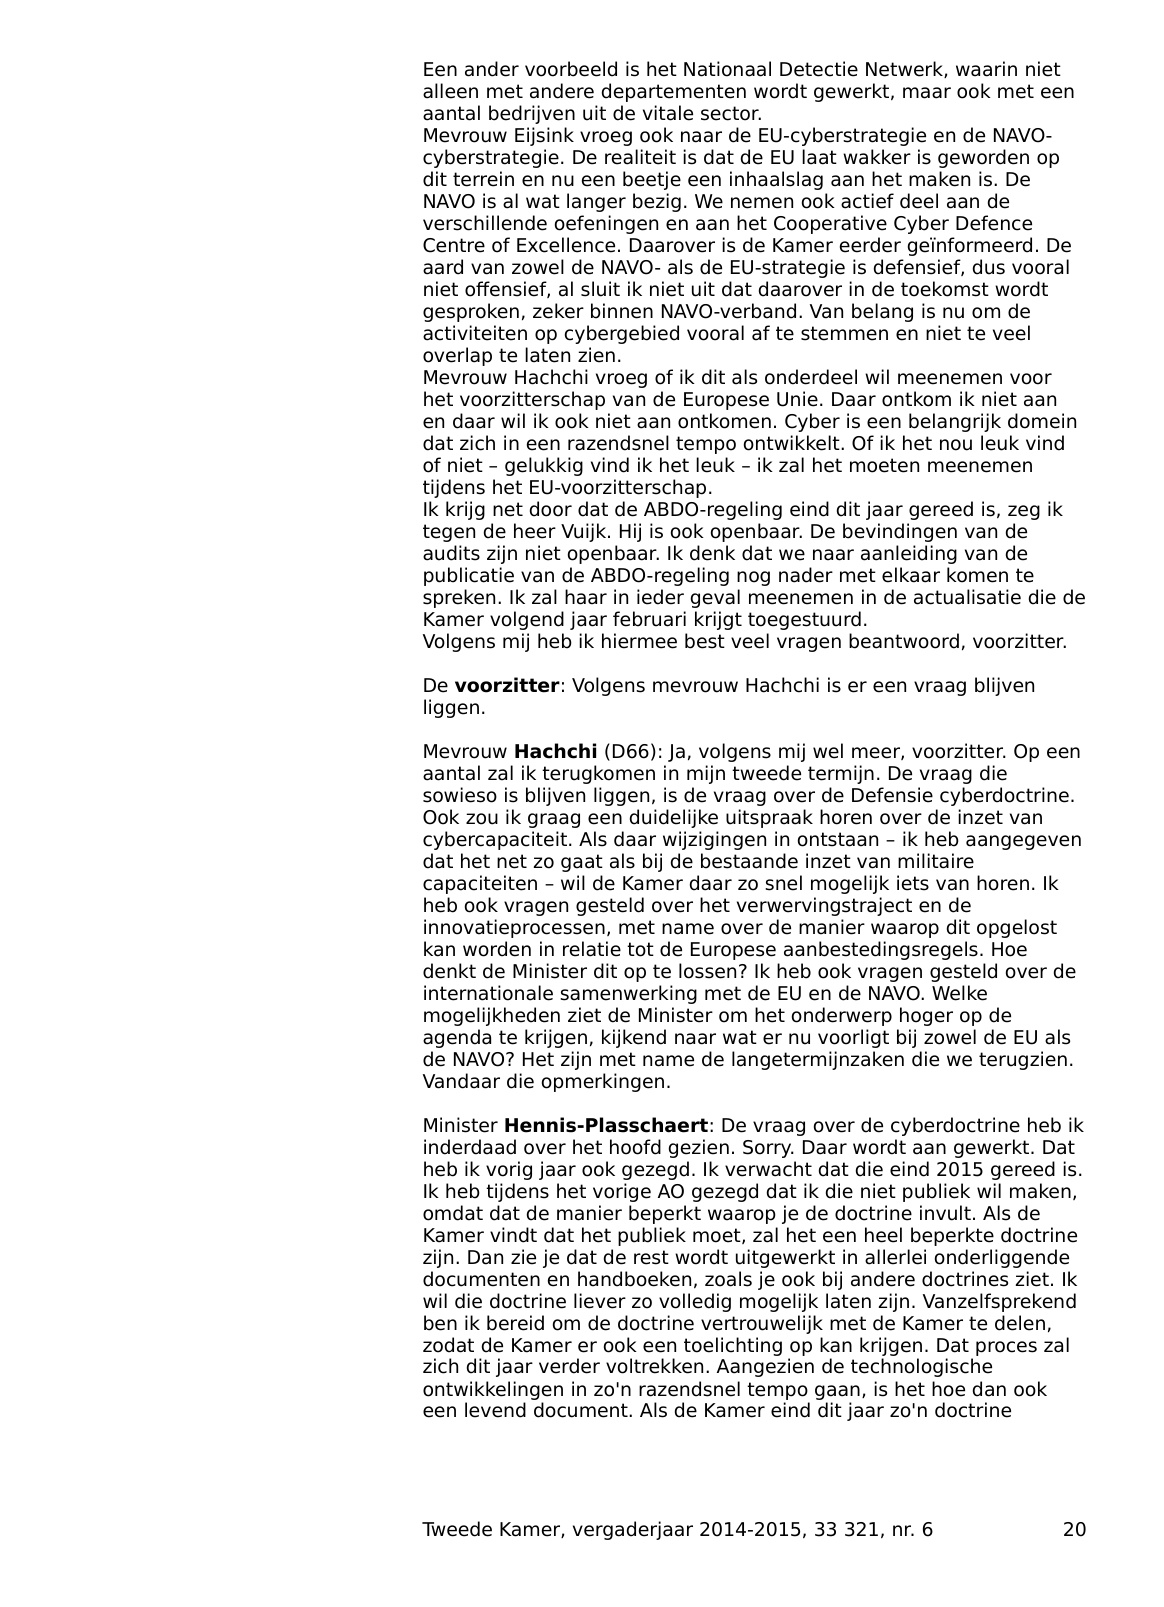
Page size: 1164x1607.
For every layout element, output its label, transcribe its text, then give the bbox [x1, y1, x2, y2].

text Volgens mij heb ik hiermee best veel vragen beantwoord, voorzitter. [422, 631, 1087, 652]
text Mevrouw Hachchi vroeg of ik dit als onderdeel wil meenemen voor het voorzitterschap van de Europese Unie. Daar ontkom ik niet aan en daar wil ik ook niet aan ontkomen. Cyber is een belangrijk domein dat zich in een razendsnel tempo ontwikkelt. Of ik het nou leuk vind of niet – gelukkig vind ik het leuk – ik zal het moeten meenemen tijdens het EU-voorzitterschap. [422, 367, 1087, 499]
text De voorzitter: Volgens mevrouw Hachchi is er een vraag blijven liggen. [422, 675, 1087, 719]
text Ik krijg net door dat de ABDO-regeling eind dit jaar gereed is, zeg ik tegen de heer Vuijk. Hij is ook openbaar. De bevindingen van de audits zijn niet openbaar. Ik denk dat we naar aanleiding van de publicatie van de ABDO-regeling nog nader met elkaar komen te spreken. Ik zal haar in ieder geval meenemen in de actualisatie die de Kamer volgend jaar februari krijgt toegestuurd. [422, 499, 1087, 631]
text Een ander voorbeeld is het Nationaal Detectie Netwerk, waarin niet alleen met andere departementen wordt gewerkt, maar ook met een aantal bedrijven uit de vitale sector. [422, 59, 1087, 125]
text Minister Hennis-Plasschaert: De vraag over de cyberdoctrine heb ik inderdaad over het hoofd gezien. Sorry. Daar wordt aan gewerkt. Dat heb ik vorig jaar ook gezegd. Ik verwacht dat die eind 2015 gereed is. Ik heb tijdens het vorige AO gezegd dat ik die niet publiek wil maken, omdat dat de manier beperkt waarop je de doctrine invult. Als de Kamer vindt dat het publiek moet, zal het een heel beperkte doctrine zijn. Dan zie je dat de rest wordt uitgewerkt in allerlei onderliggende documenten en handboeken, zoals je ook bij andere doctrines ziet. Ik wil die doctrine liever zo volledig mogelijk laten zijn. Vanzelfsprekend ben ik bereid om de doctrine vertrouwelijk met de Kamer te delen, zodat de Kamer er ook een toelichting op kan krijgen. Dat proces zal zich dit jaar verder voltrekken. Aangezien de technologische ontwikkelingen in zo'n razendsnel tempo gaan, is het hoe dan ook een levend document. Als de Kamer eind dit jaar zo'n doctrine [422, 1115, 1087, 1422]
text Mevrouw Hachchi (D66): Ja, volgens mij wel meer, voorzitter. Op een aantal zal ik terugkomen in mijn tweede termijn. De vraag die sowieso is blijven liggen, is de vraag over de Defensie cyberdoctrine. Ook zou ik graag een duidelijke uitspraak horen over de inzet van cybercapaciteit. Als daar wijzigingen in ontstaan – ik heb aangegeven dat het net zo gaat als bij de bestaande inzet van militaire capaciteiten – wil de Kamer daar zo snel mogelijk iets van horen. Ik heb ook vragen gesteld over het verwervingstraject en de innovatieprocessen, met name over de manier waarop dit opgelost kan worden in relatie tot de Europese aanbestedingsregels. Hoe denkt de Minister dit op te lossen? Ik heb ook vragen gesteld over de internationale samenwerking met de EU en de NAVO. Welke mogelijkheden ziet de Minister om het onderwerp hoger op de agenda te krijgen, kijkend naar wat er nu voorligt bij zowel de EU als de NAVO? Het zijn met name de langetermijnzaken die we terugzien. Vandaar die opmerkingen. [422, 741, 1087, 1092]
text Mevrouw Eijsink vroeg ook naar de EU-cyberstrategie en de NAVO-cyberstrategie. De realiteit is dat de EU laat wakker is geworden op dit terrein en nu een beetje een inhaalslag aan het maken is. De NAVO is al wat langer bezig. We nemen ook actief deel aan de verschillende oefeningen en aan het Cooperative Cyber Defence Centre of Excellence. Daarover is de Kamer eerder geïnformeerd. De aard van zowel de NAVO- als de EU-strategie is defensief, dus vooral niet offensief, al sluit ik niet uit dat daarover in de toekomst wordt gesproken, zeker binnen NAVO-verband. Van belang is nu om de activiteiten op cybergebied vooral af te stemmen en niet te veel overlap te laten zien. [422, 125, 1087, 367]
